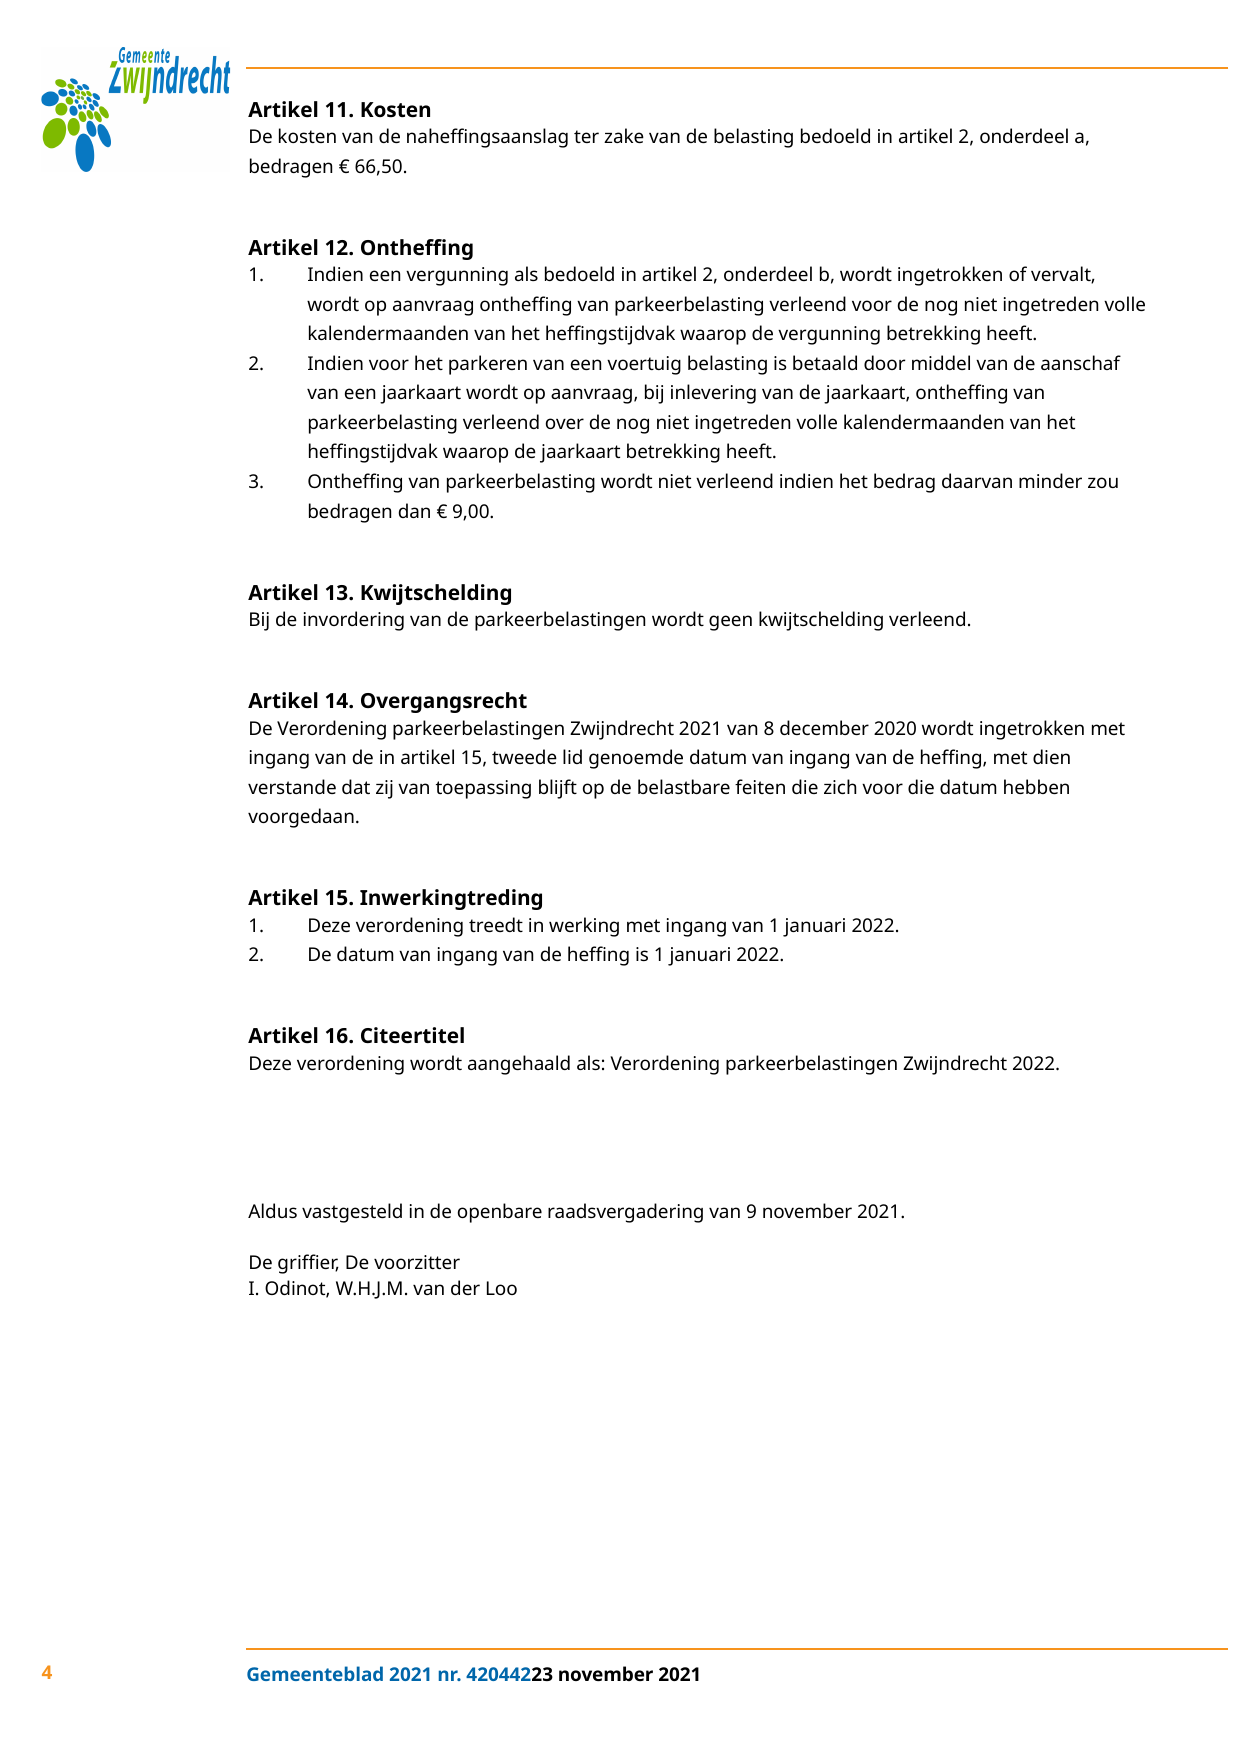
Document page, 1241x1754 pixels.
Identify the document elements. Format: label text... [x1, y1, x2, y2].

list Ontheffing van parkeerbelasting wordt niet verleend indien het bedrag daarvan minder zou bedragen dan € 9,00. [248, 468, 1152, 524]
list Indien een vergunning als bedoeld in artikel 2, onderdeel b, wordt ingetrokken of vervalt, wordt op aanvraag ontheffing van parkeerbelasting verleend voor de nog niet ingetreden volle kalendermaanden van het heffingstijdvak waarop de vergunning betrekking heeft. [248, 261, 1152, 346]
text De griffier, De voorzitter [248, 1249, 1152, 1275]
text Artikel 14. Overgangsrecht [248, 686, 1152, 715]
text De Verordening parkeerbelastingen Zwijndrecht 2021 van 8 december 2020 wordt ingetrokken met ingang van de in artikel 15, tweede lid genoemde datum van ingang van de heffing, met dien verstande dat zij van toepassing blijft op de belastbare feiten die zich voor die datum hebben voorgedaan. [248, 715, 1152, 829]
text Bij de invordering van de parkeerbelastingen wordt geen kwijtschelding verleend. [248, 606, 1152, 632]
text De kosten van de naheffingsaanslag ter zake van de belasting bedoeld in artikel 2, onderdeel a, bedragen € 66,50. [248, 123, 1152, 178]
text Artikel 13. Kwijtschelding [248, 578, 1152, 606]
text Artikel 15. Inwerkingtreding [248, 883, 1152, 912]
text Aldus vastgesteld in de openbare raadsvergadering van 9 november 2021. [248, 1198, 1152, 1224]
list Indien voor het parkeren van een voertuig belasting is betaald door middel van de aanschaf van een jaarkaart wordt op aanvraag, bij inlevering van de jaarkaart, ontheffing van parkeerbelasting verleend over de nog niet ingetreden volle kalendermaanden van het heffingstijdvak waarop de jaarkaart betrekking heeft. [248, 350, 1152, 464]
list De datum van ingang van de heffing is 1 januari 2022. [248, 942, 1152, 967]
text Artikel 12. Ontheffing [248, 233, 1152, 261]
picture [41, 47, 231, 172]
list Deze verordening treedt in werking met ingang van 1 januari 2022. [248, 912, 1152, 938]
text Deze verordening wordt aangehaald als: Verordening parkeerbelastingen Zwijndrecht 2022. [248, 1050, 1152, 1076]
text I. Odinot, W.H.J.M. van der Loo [248, 1275, 1152, 1301]
text Artikel 16. Citeertitel [248, 1022, 1152, 1050]
text Artikel 11. Kosten [248, 95, 1152, 123]
